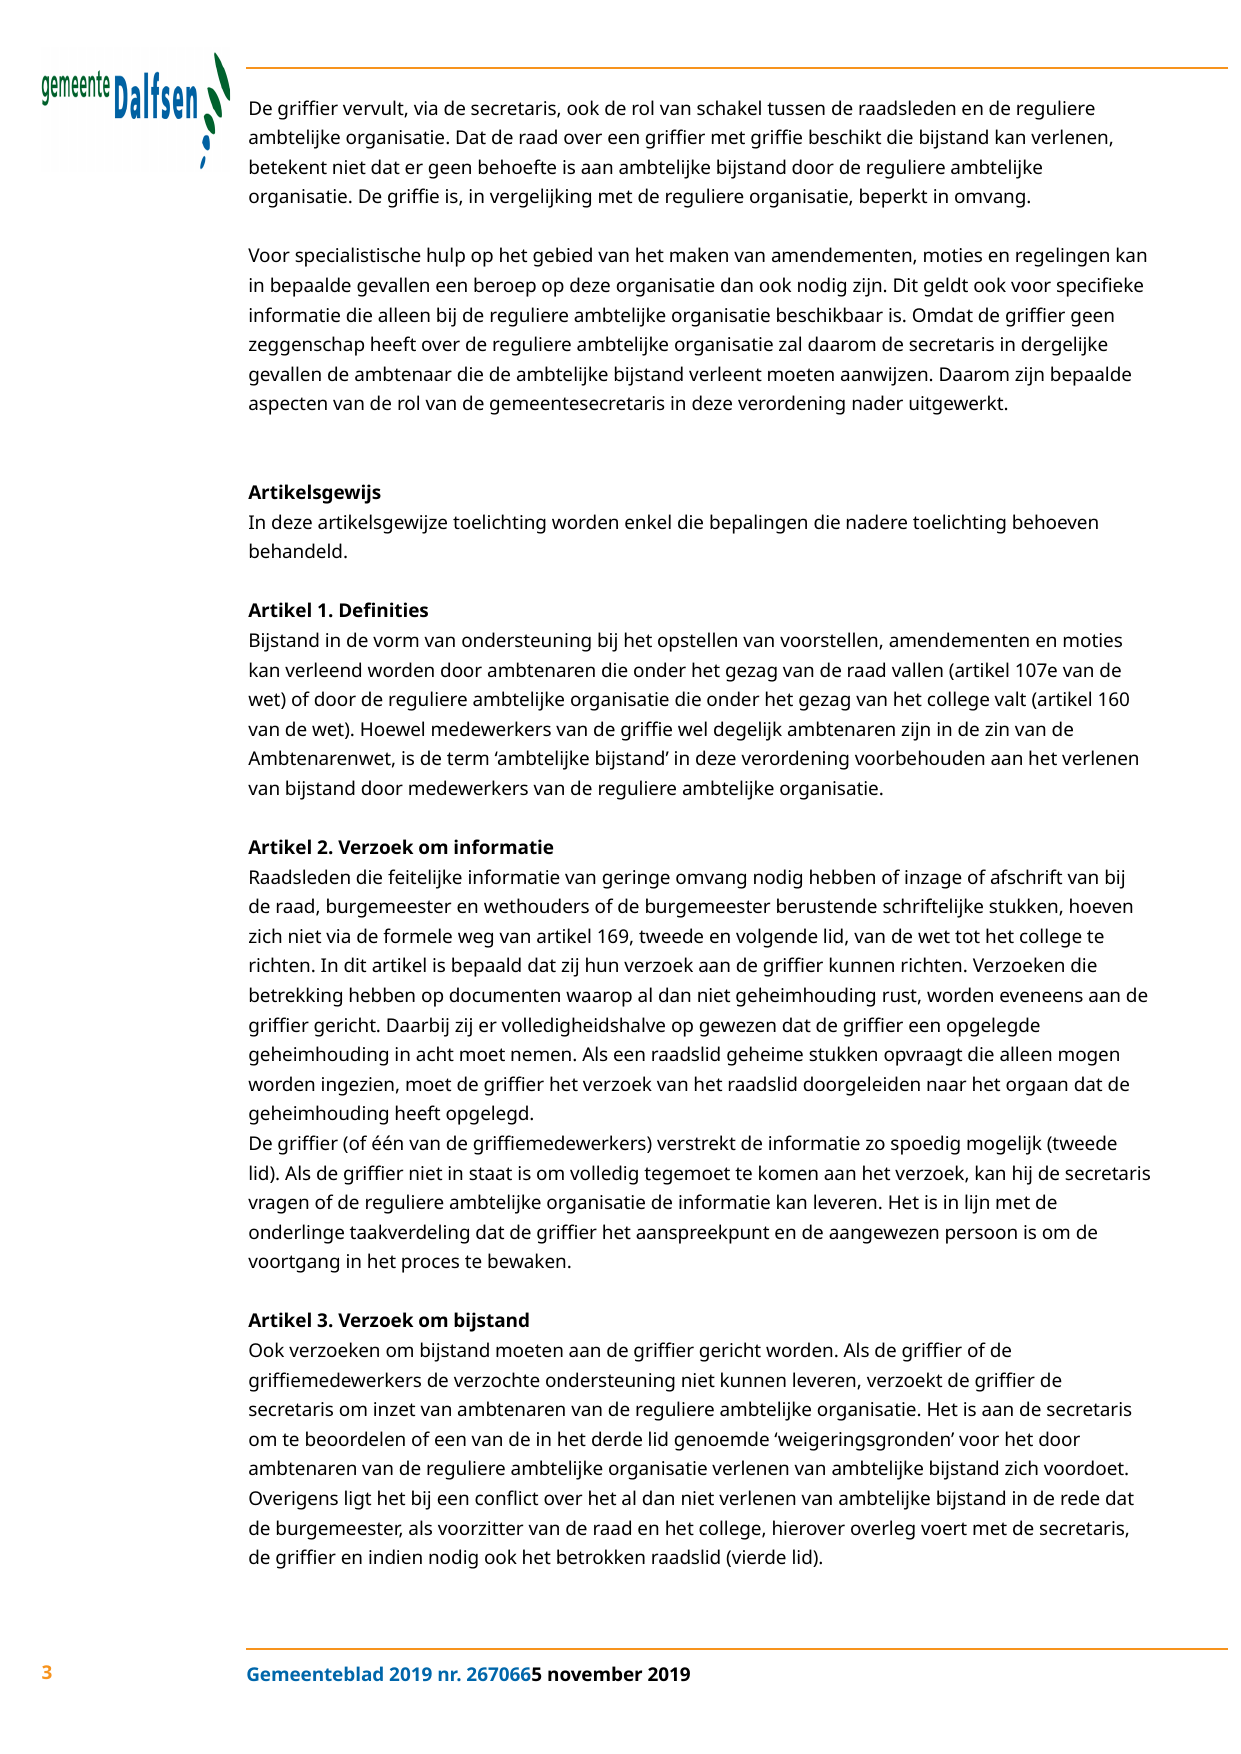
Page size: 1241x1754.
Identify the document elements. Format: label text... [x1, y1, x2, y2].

picture [41, 47, 231, 172]
text In deze artikelsgewijze toelichting worden enkel die bepalingen die nadere toelichting behoeven behandeld. [248, 509, 1152, 564]
text De griffier vervult, via de secretaris, ook de rol van schakel tussen de raadsleden en de reguliere ambtelijke organisatie. Dat de raad over een griffier met griffie beschikt die bijstand kan verlenen, betekent niet dat er geen behoefte is aan ambtelijke bijstand door de reguliere ambtelijke organisatie. De griffie is, in vergelijking met de reguliere organisatie, beperkt in omvang. [248, 95, 1152, 209]
text Raadsleden die feitelijke informatie van geringe omvang nodig hebben of inzage of afschrift van bij de raad, burgemeester en wethouders of de burgemeester berustende schriftelijke stukken, hoeven zich niet via de formele weg van artikel 169, tweede en volgende lid, van de wet tot het college te richten. In dit artikel is bepaald dat zij hun verzoek aan de griffier kunnen richten. Verzoeken die betrekking hebben op documenten waarop al dan niet geheimhouding rust, worden eveneens aan de griffier gericht. Daarbij zij er volledigheidshalve op gewezen dat de griffier een opgelegde geheimhouding in acht moet nemen. Als een raadslid geheime stukken opvraagt die alleen mogen worden ingezien, moet de griffier het verzoek van het raadslid doorgeleiden naar het orgaan dat de geheimhouding heeft opgelegd. [248, 864, 1152, 1126]
text Artikel 3. Verzoek om bijstand [248, 1308, 1152, 1333]
text De griffier (of één van de griffiemedewerkers) verstrekt de informatie zo spoedig mogelijk (tweede lid). Als de griffier niet in staat is om volledig tegemoet te komen aan het verzoek, kan hij de secretaris vragen of de reguliere ambtelijke organisatie de informatie kan leveren. Het is in lijn met de onderlinge taakverdeling dat de griffier het aanspreekpunt en de aangewezen persoon is om de voortgang in het proces te bewaken. [248, 1130, 1152, 1274]
text Artikel 2. Verzoek om informatie [248, 834, 1152, 860]
text Artikelsgewijs [248, 479, 1152, 505]
text Ook verzoeken om bijstand moeten aan de griffier gericht worden. Als de griffier of de griffiemedewerkers de verzochte ondersteuning niet kunnen leveren, verzoekt de griffier de secretaris om inzet van ambtenaren van de reguliere ambtelijke organisatie. Het is aan de secretaris om te beoordelen of een van de in het derde lid genoemde ‘weigeringsgronden’ voor het door ambtenaren van de reguliere ambtelijke organisatie verlenen van ambtelijke bijstand zich voordoet. Overigens ligt het bij een conflict over het al dan niet verlenen van ambtelijke bijstand in de rede dat de burgemeester, als voorzitter van de raad en het college, hierover overleg voert met de secretaris, de griffier en indien nodig ook het betrokken raadslid (vierde lid). [248, 1337, 1152, 1570]
text Voor specialistische hulp op het gebied van het maken van amendementen, moties en regelingen kan in bepaalde gevallen een beroep op deze organisatie dan ook nodig zijn. Dit geldt ook voor specifieke informatie die alleen bij de reguliere ambtelijke organisatie beschikbaar is. Omdat de griffier geen zeggenschap heeft over de reguliere ambtelijke organisatie zal daarom de secretaris in dergelijke gevallen de ambtenaar die de ambtelijke bijstand verleent moeten aanwijzen. Daarom zijn bepaalde aspecten van de rol van de gemeentesecretaris in deze verordening nader uitgewerkt. [248, 243, 1152, 416]
text Bijstand in de vorm van ondersteuning bij het opstellen van voorstellen, amendementen en moties kan verleend worden door ambtenaren die onder het gezag van de raad vallen (artikel 107e van de wet) of door de reguliere ambtelijke organisatie die onder het gezag van het college valt (artikel 160 van de wet). Hoewel medewerkers van de griffie wel degelijk ambtenaren zijn in de zin van de Ambtenarenwet, is de term ‘ambtelijke bijstand’ in deze verordening voorbehouden aan het verlenen van bijstand door medewerkers van de reguliere ambtelijke organisatie. [248, 627, 1152, 801]
text Artikel 1. Definities [248, 598, 1152, 623]
